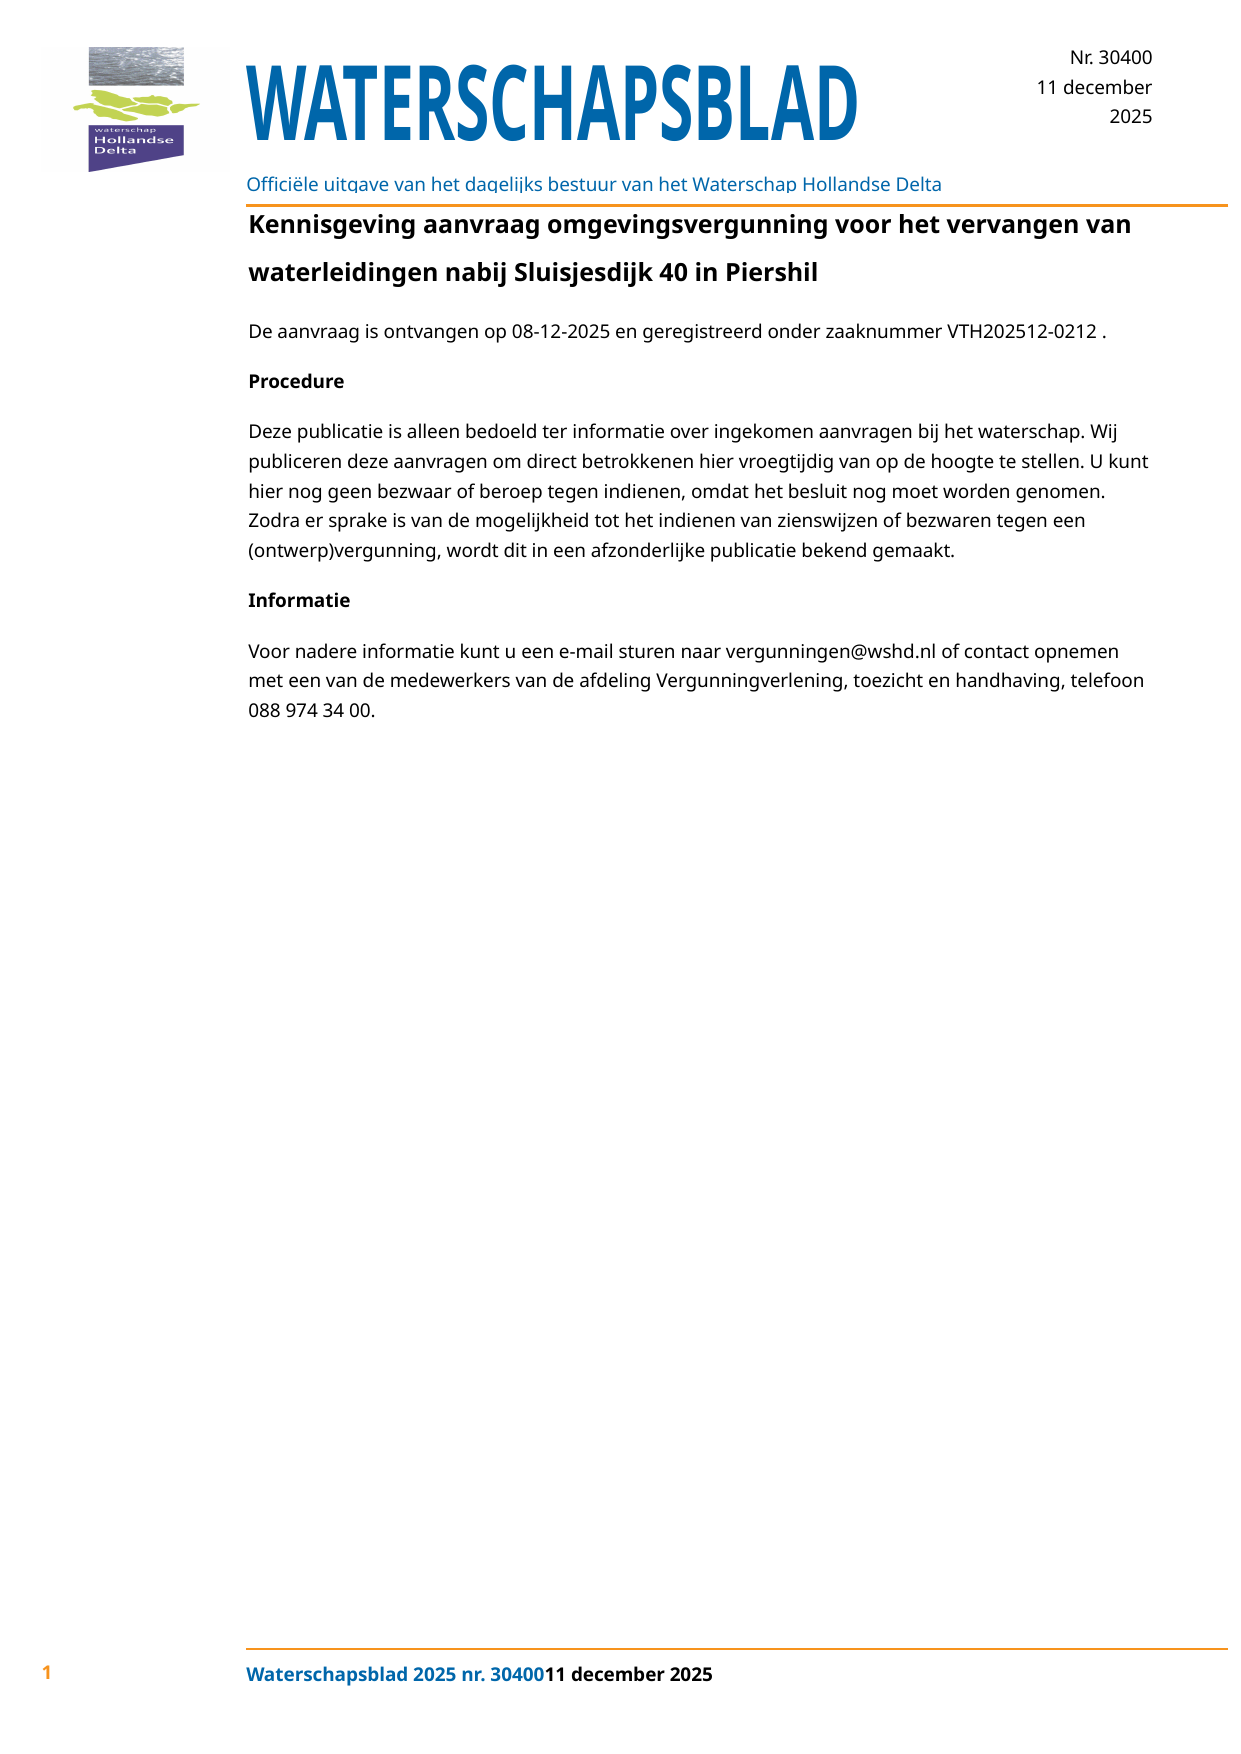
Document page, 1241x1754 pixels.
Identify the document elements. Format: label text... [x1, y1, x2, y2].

text Procedure [248, 368, 1152, 394]
text Voor nadere informatie kunt u een e-mail sturen naar vergunningen@wshd.nl of contact opnemen met een van de medewerkers van de afdeling Vergunningverlening, toezicht en handhaving, telefoon 088 974 34 00. [248, 638, 1152, 723]
text Kennisgeving aanvraag omgevingsvergunning voor het vervangen van waterleidingen nabij Sluisjesdijk 40 in Piershil [248, 207, 1152, 288]
text Informatie [248, 587, 1152, 613]
text Deze publicatie is alleen bedoeld ter informatie over ingekomen aanvragen bij het waterschap. Wij publiceren deze aanvragen om direct betrokkenen hier vroegtijdig van op de hoogte te stellen. U kunt hier nog geen bezwaar of beroep tegen indienen, omdat het besluit nog moet worden genomen. Zodra er sprake is van de mogelijkheid tot het indienen van zienswijzen of bezwaren tegen een (ontwerp)vergunning, wordt dit in een afzonderlijke publicatie bekend gemaakt. [248, 419, 1152, 563]
text De aanvraag is ontvangen op 08-12-2025 en geregistreerd onder zaaknummer VTH202512-0212 . [248, 318, 1152, 344]
picture [41, 47, 231, 172]
